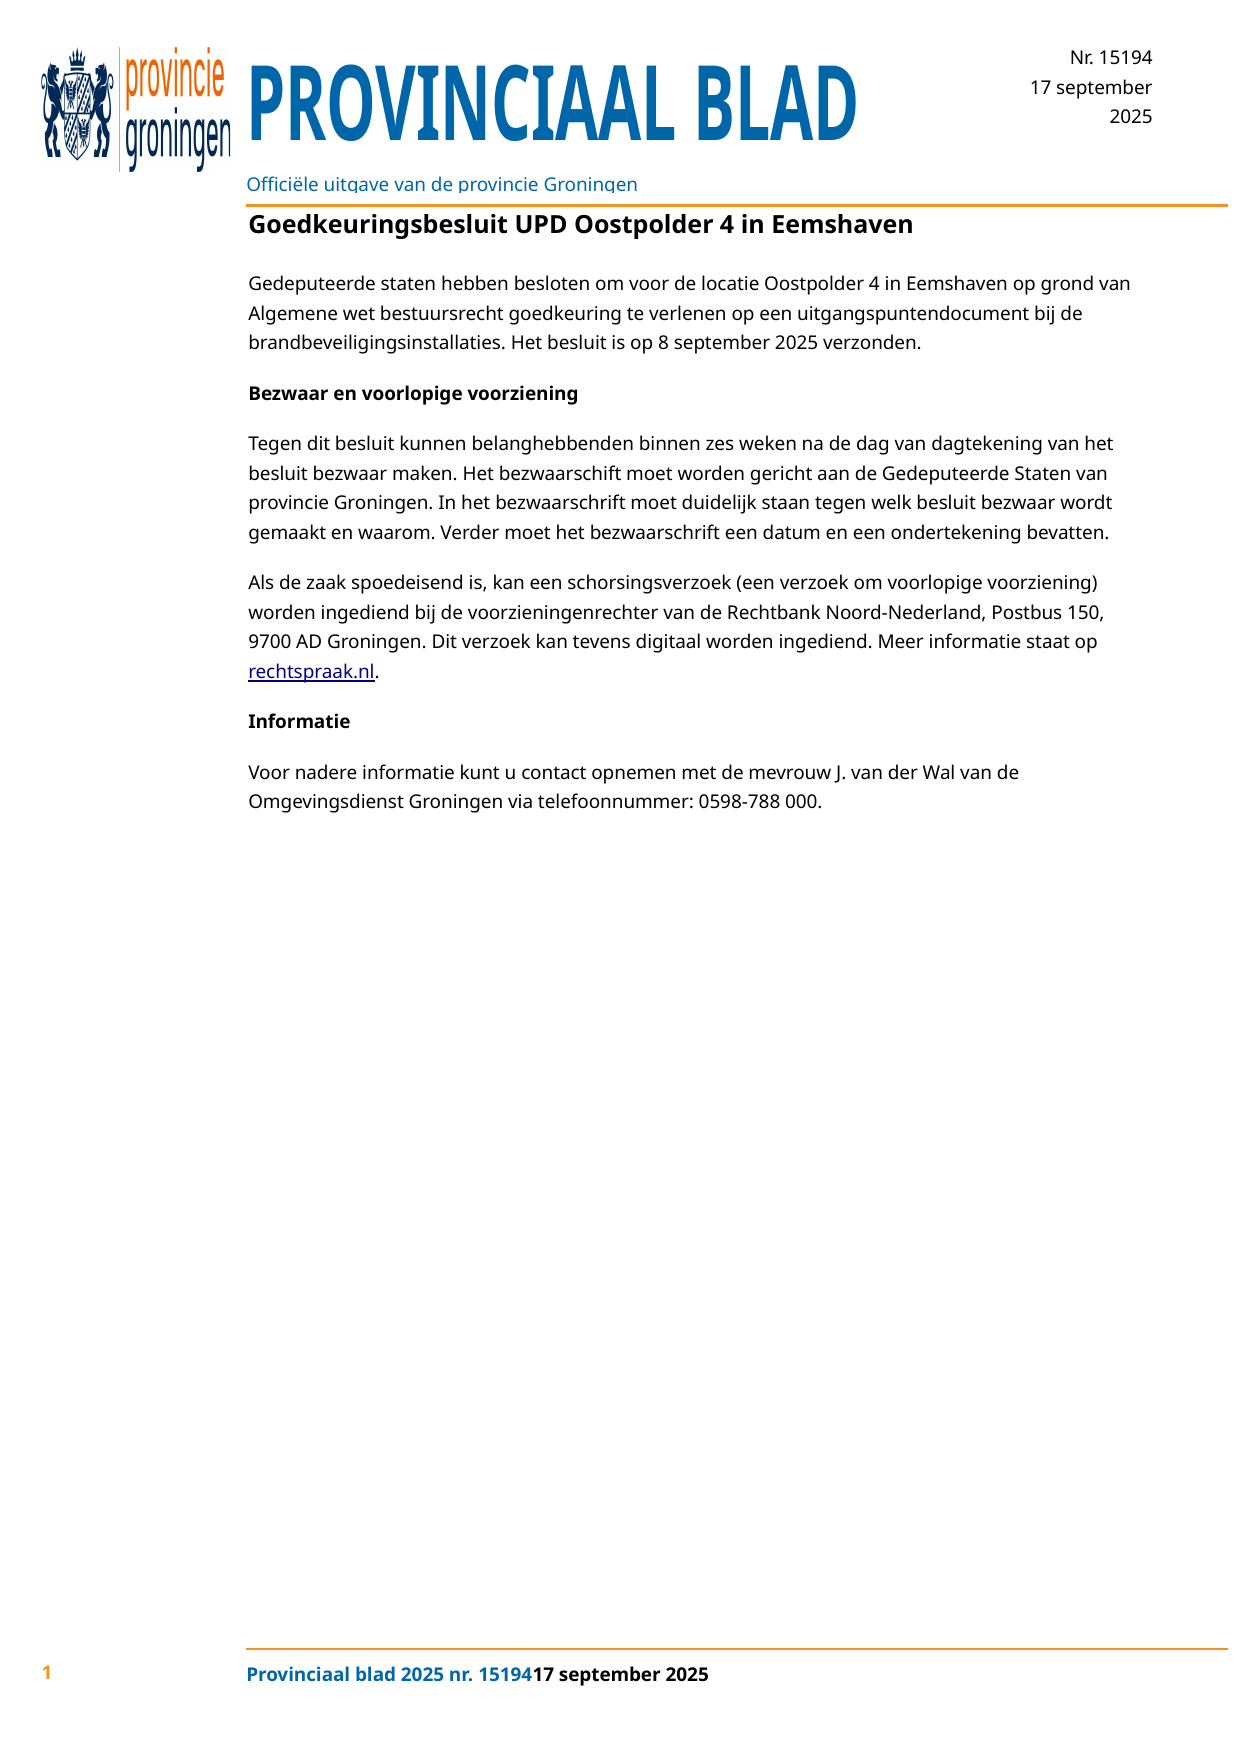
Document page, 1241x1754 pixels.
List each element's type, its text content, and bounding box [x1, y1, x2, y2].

picture [41, 47, 231, 172]
text Goedkeuringsbesluit UPD Oostpolder 4 in Eemshaven [248, 207, 1152, 241]
text Tegen dit besluit kunnen belanghebbenden binnen zes weken na de dag van dagtekening van het besluit bezwaar maken. Het bezwaarschift moet worden gericht aan de Gedeputeerde Staten van provincie Groningen. In het bezwaarschrift moet duidelijk staan tegen welk besluit bezwaar wordt gemaakt en waarom. Verder moet het bezwaarschrift een datum en een ondertekening bevatten. [248, 430, 1152, 545]
text Voor nadere informatie kunt u contact opnemen met de mevrouw J. van der Wal van de Omgevingsdienst Groningen via telefoonnummer: 0598-788 000. [248, 759, 1152, 814]
text Informatie [248, 709, 1152, 734]
text Als de zaak spoedeisend is, kan een schorsingsverzoek (een verzoek om voorlopige voorziening) worden ingediend bij de voorzieningenrechter van de Rechtbank Noord-Nederland, Postbus 150, 9700 AD Groningen. Dit verzoek kan tevens digitaal worden ingediend. Meer informatie staat op rechtspraak.nl. [248, 569, 1152, 684]
text Bezwaar en voorlopige voorziening [248, 380, 1152, 406]
text Gedeputeerde staten hebben besloten om voor de locatie Oostpolder 4 in Eemshaven op grond van Algemene wet bestuursrecht goedkeuring te verlenen op een uitgangspuntendocument bij de brandbeveiligingsinstallaties. Het besluit is op 8 september 2025 verzonden. [248, 270, 1152, 355]
